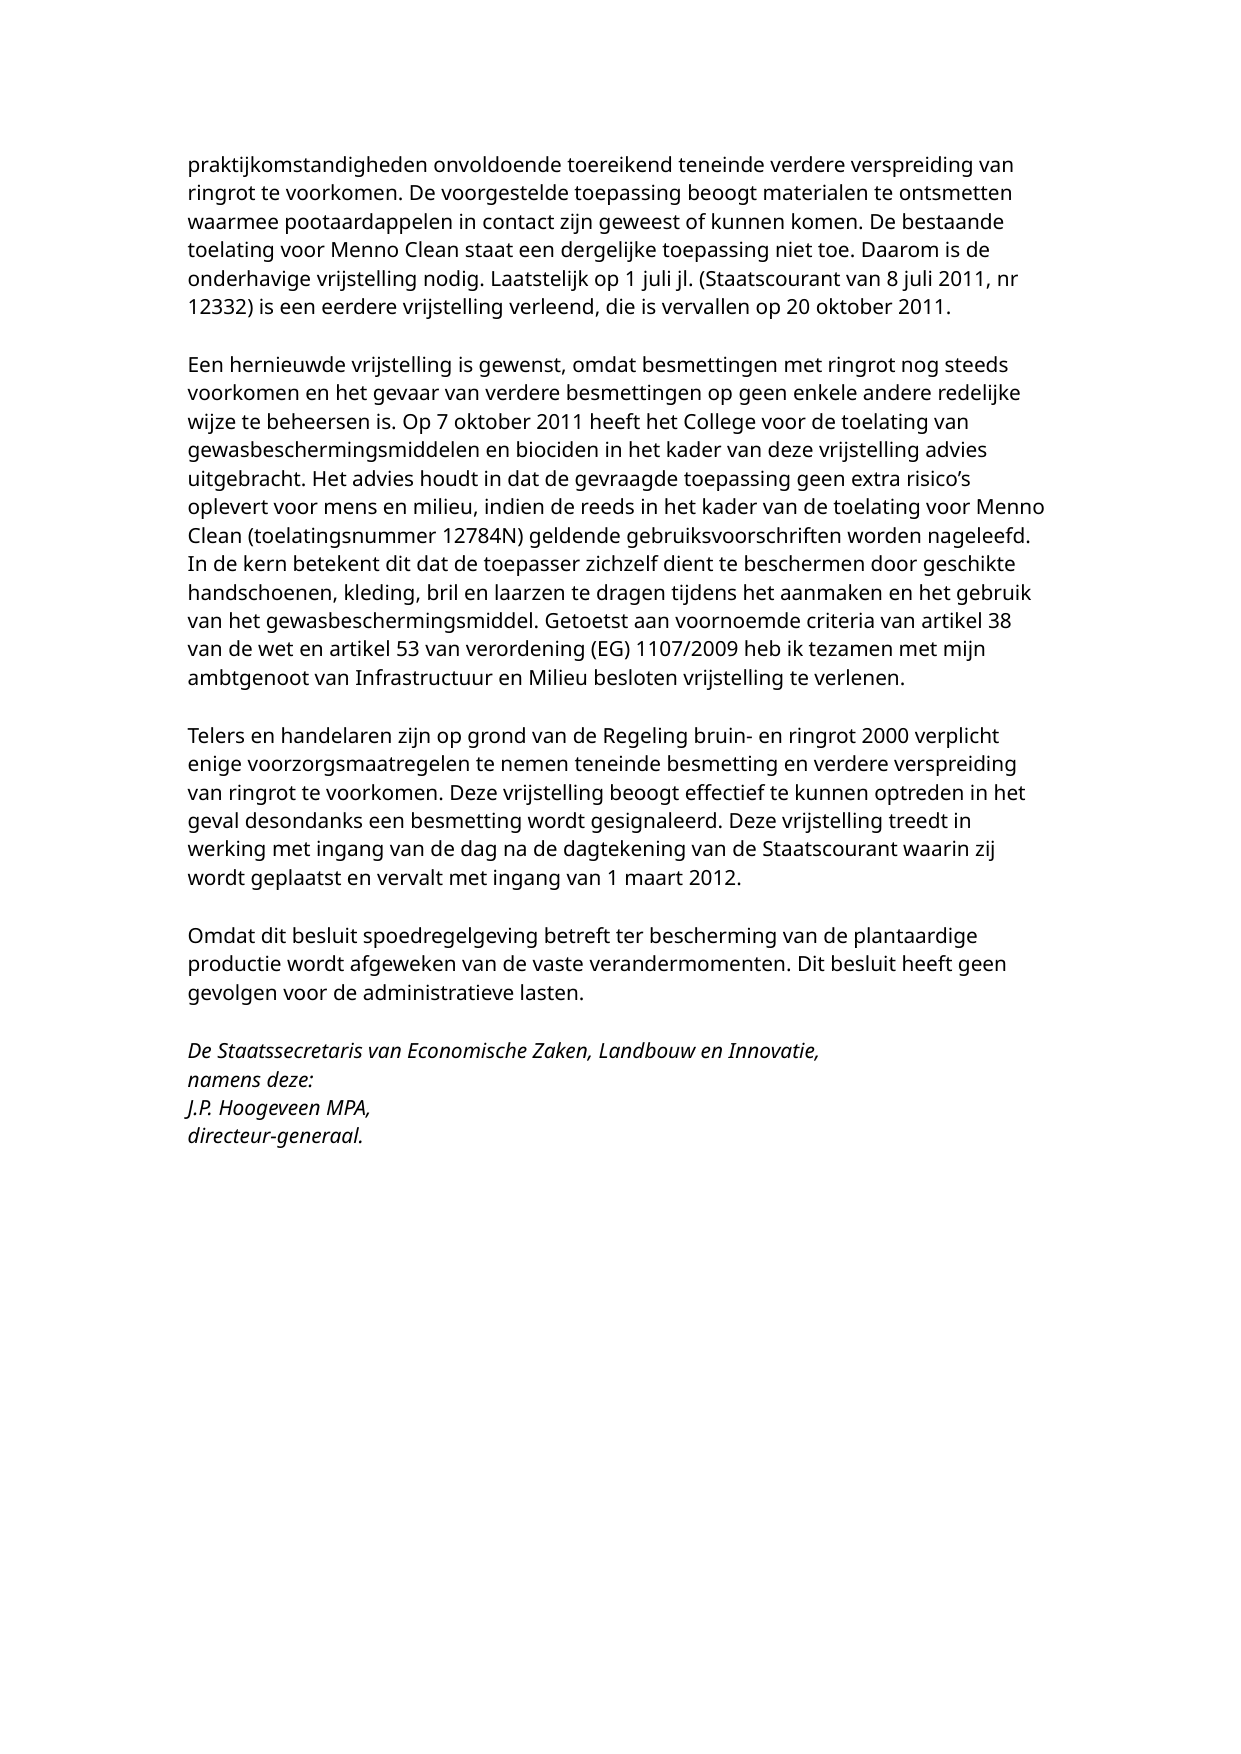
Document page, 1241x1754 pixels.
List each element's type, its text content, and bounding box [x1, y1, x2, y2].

text Een hernieuwde vrijstelling is gewenst, omdat besmettingen met ringrot nog steeds voorkomen en het gevaar van verdere besmettingen op geen enkele andere redelijke wijze te beheersen is. Op 7 oktober 2011 heeft het College voor de toelating van gewasbeschermingsmiddelen en biociden in het kader van deze vrijstelling advies uitgebracht. Het advies houdt in dat de gevraagde toepassing geen extra risico’s oplevert voor mens en milieu, indien de reeds in het kader van de toelating voor Menno Clean (toelatingsnummer 12784N) geldende gebruiksvoorschriften worden nageleefd. In de kern betekent dit dat de toepasser zichzelf dient te beschermen door geschikte handschoenen, kleding, bril en laarzen te dragen tijdens het aanmaken en het gebruik van het gewasbeschermingsmiddel. Getoetst aan voornoemde criteria van artikel 38 van de wet en artikel 53 van verordening (EG) 1107/2009 heb ik tezamen met mijn ambtgenoot van Infrastructuur en Milieu besloten vrijstelling te verlenen. [187, 350, 1053, 691]
text praktijkomstandigheden onvoldoende toereikend teneinde verdere verspreiding van ringrot te voorkomen. De voorgestelde toepassing beoogt materialen te ontsmetten waarmee pootaardappelen in contact zijn geweest of kunnen komen. De bestaande toelating voor Menno Clean staat een dergelijke toepassing niet toe. Daarom is de onderhavige vrijstelling nodig. Laatstelijk op 1 juli jl. (Staatscourant van 8 juli 2011, nr 12332) is een eerdere vrijstelling verleend, die is vervallen op 20 oktober 2011. [187, 150, 1053, 321]
text De Staatssecretaris van Economische Zaken, Landbouw en Innovatie, [187, 1036, 1053, 1065]
text namens deze: [187, 1065, 1053, 1093]
text Telers en handelaren zijn op grond van de Regeling bruin- en ringrot 2000 verplicht enige voorzorgsmaatregelen te nemen teneinde besmetting en verdere verspreiding van ringrot te voorkomen. Deze vrijstelling beoogt effectief te kunnen optreden in het geval desondanks een besmetting wordt gesignaleerd. Deze vrijstelling treedt in werking met ingang van de dag na de dagtekening van de Staatscourant waarin zij wordt geplaatst en vervalt met ingang van 1 maart 2012. [187, 721, 1053, 891]
text J.P. Hoogeveen MPA, [187, 1093, 1053, 1122]
text Omdat dit besluit spoedregelgeving betreft ter bescherming van de plantaardige productie wordt afgeweken van de vaste verandermomenten. Dit besluit heeft geen gevolgen voor de administratieve lasten. [187, 921, 1053, 1006]
text directeur-generaal. [187, 1122, 1053, 1150]
